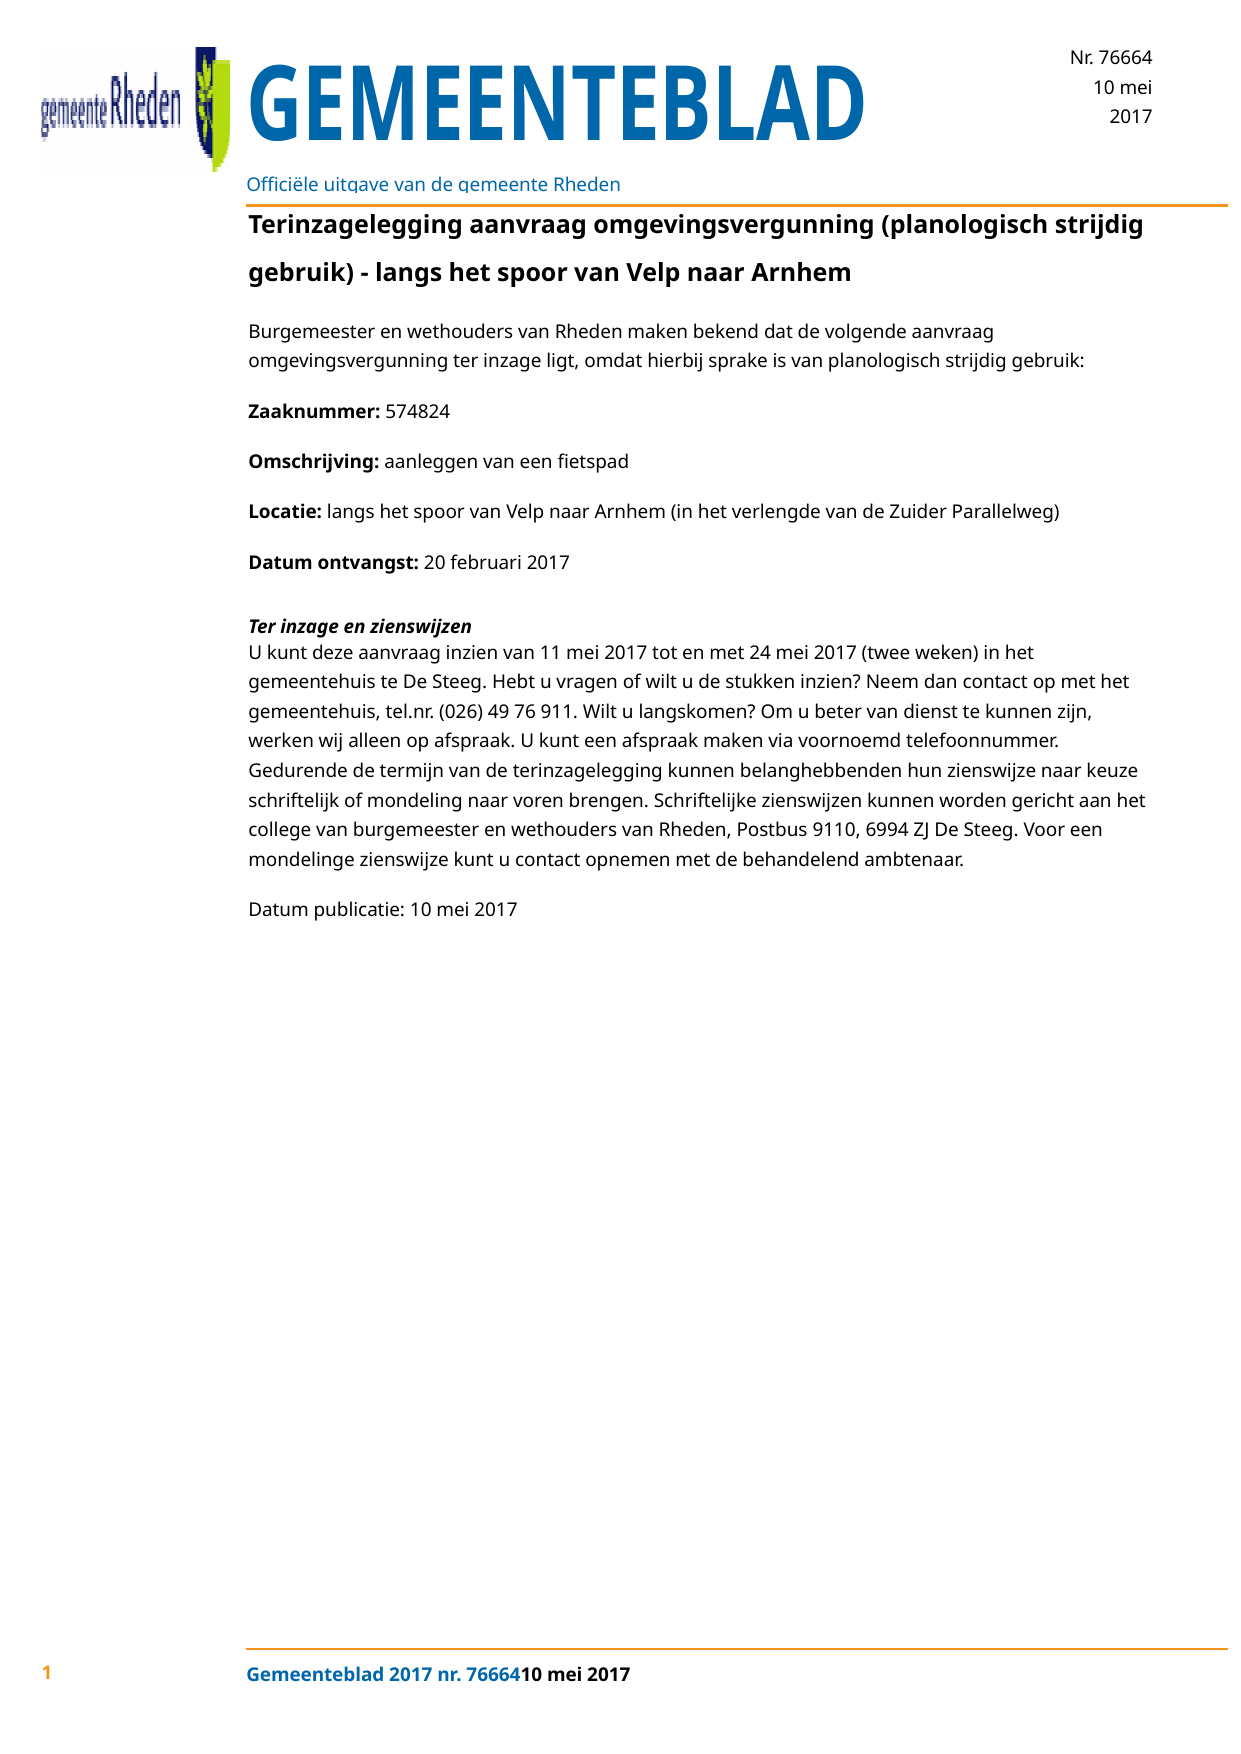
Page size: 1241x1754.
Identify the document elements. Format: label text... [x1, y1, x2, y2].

text Zaaknummer: 574824 [248, 398, 1152, 424]
picture [41, 47, 231, 172]
text U kunt deze aanvraag inzien van 11 mei 2017 tot en met 24 mei 2017 (twee weken) in het gemeentehuis te De Steeg. Hebt u vragen of wilt u de stukken inzien? Neem dan contact op met het gemeentehuis, tel.nr. (026) 49 76 911. Wilt u langskomen? Om u beter van dienst te kunnen zijn, werken wij alleen op afspraak. U kunt een afspraak maken via voornoemd telefoonnummer. Gedurende de termijn van de terinzagelegging kunnen belanghebbenden hun zienswijze naar keuze schriftelijk of mondeling naar voren brengen. Schriftelijke zienswijzen kunnen worden gericht aan het college van burgemeester en wethouders van Rheden, Postbus 9110, 6994 ZJ De Steeg. Voor een mondelinge zienswijze kunt u contact opnemen met de behandelend ambtenaar. [248, 639, 1152, 872]
text Datum publicatie: 10 mei 2017 [248, 896, 1152, 922]
text Locatie: langs het spoor van Velp naar Arnhem (in het verlengde van de Zuider Parallelweg) [248, 499, 1152, 524]
text Omschrijving: aanleggen van een fietspad [248, 448, 1152, 474]
text Terinzagelegging aanvraag omgevingsvergunning (planologisch strijdig gebruik) - langs het spoor van Velp naar Arnhem [248, 207, 1152, 288]
text Burgemeester en wethouders van Rheden maken bekend dat de volgende aanvraag omgevingsvergunning ter inzage ligt, omdat hierbij sprake is van planologisch strijdig gebruik: [248, 318, 1152, 373]
text Datum ontvangst: 20 februari 2017 [248, 549, 1152, 575]
text Ter inzage en zienswijzen [248, 613, 1152, 639]
